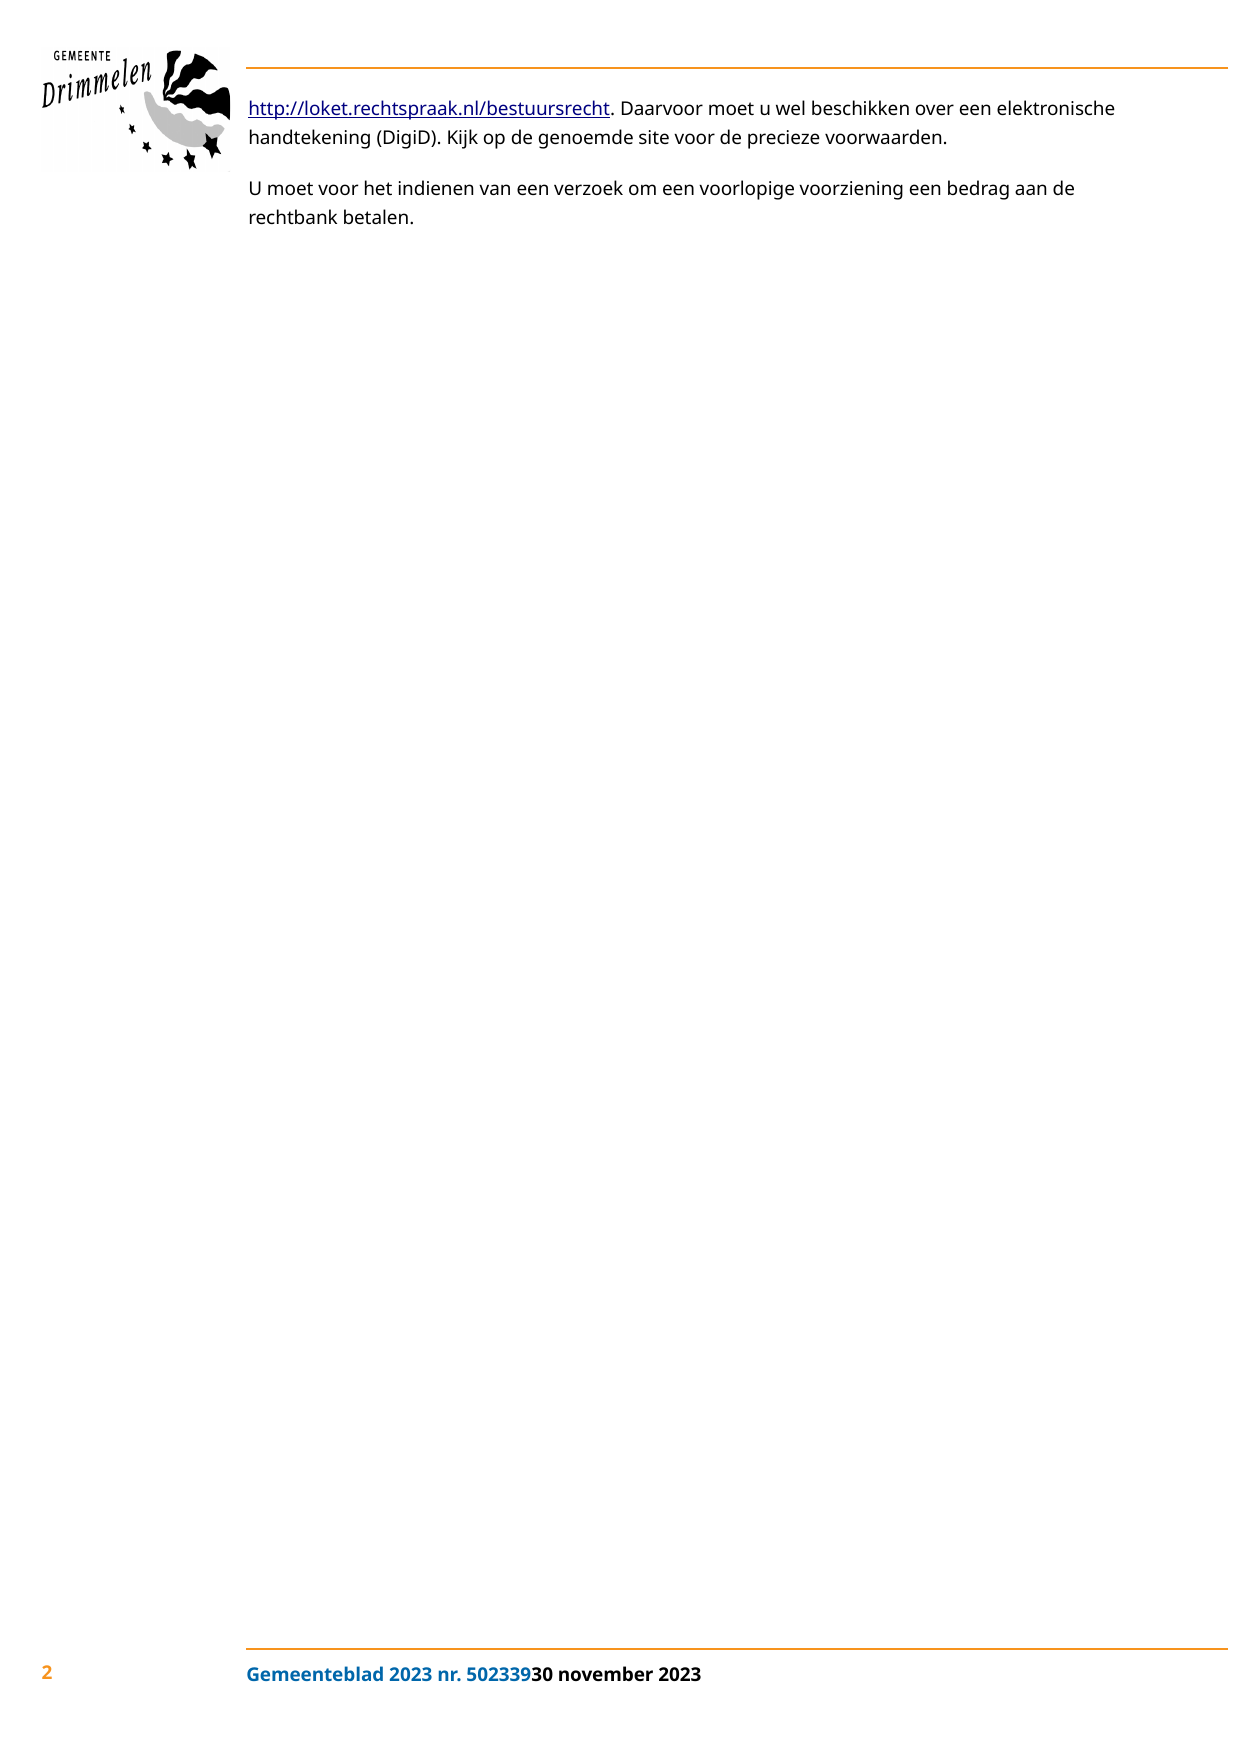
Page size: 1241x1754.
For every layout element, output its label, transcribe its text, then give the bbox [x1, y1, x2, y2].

text http://loket.rechtspraak.nl/bestuursrecht. Daarvoor moet u wel beschikken over een elektronische handtekening (DigiD). Kijk op de genoemde site voor de precieze voorwaarden. [248, 95, 1152, 150]
text U moet voor het indienen van een verzoek om een voorlopige voorziening een bedrag aan de rechtbank betalen. [248, 175, 1152, 230]
picture [41, 47, 231, 172]
